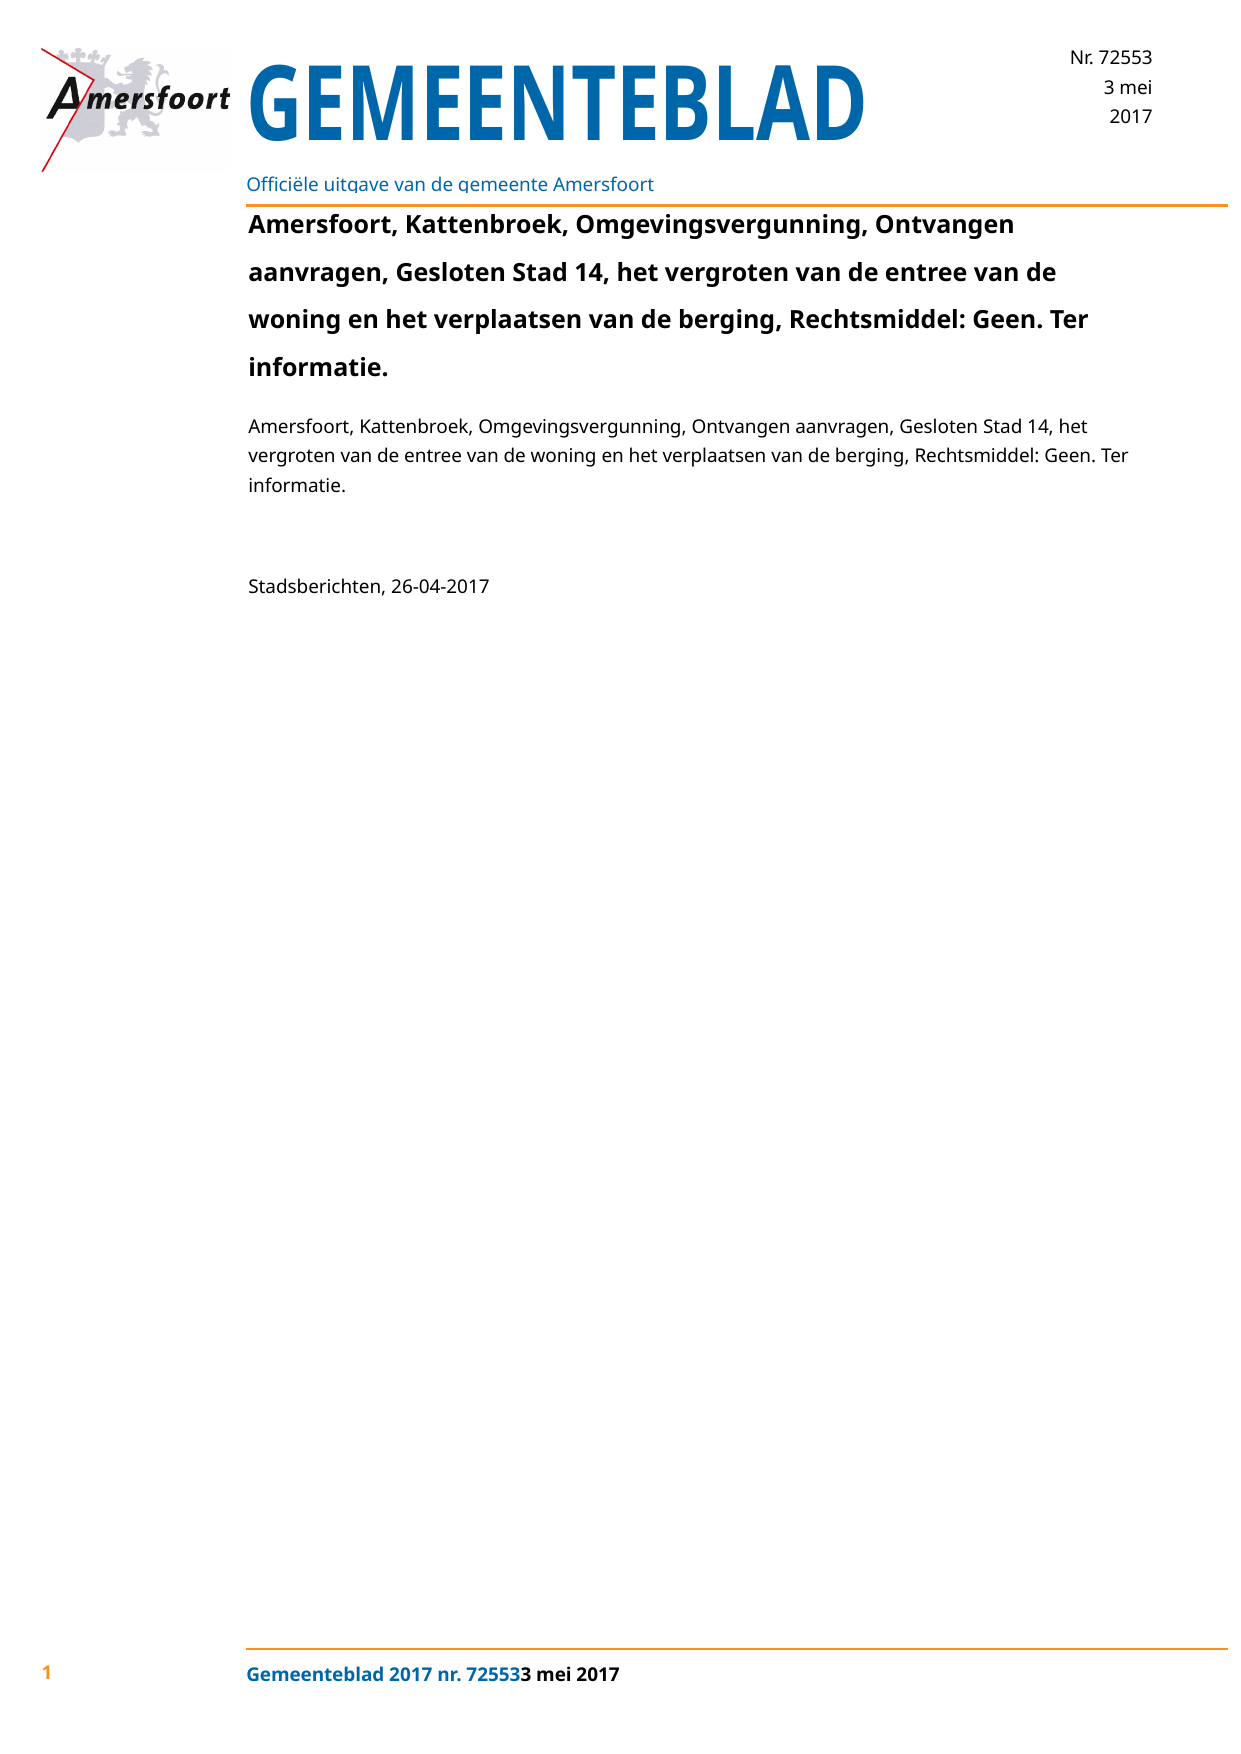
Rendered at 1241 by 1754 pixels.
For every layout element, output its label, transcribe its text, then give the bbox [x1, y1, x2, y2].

picture [41, 47, 231, 172]
text Amersfoort, Kattenbroek, Omgevingsvergunning, Ontvangen aanvragen, Gesloten Stad 14, het vergroten van de entree van de woning en het verplaatsen van de berging, Rechtsmiddel: Geen. Ter informatie. [248, 207, 1152, 384]
text Amersfoort, Kattenbroek, Omgevingsvergunning, Ontvangen aanvragen, Gesloten Stad 14, het vergroten van de entree van de woning en het verplaatsen van de berging, Rechtsmiddel: Geen. Ter informatie. [248, 413, 1152, 498]
text Stadsberichten, 26-04-2017 [248, 573, 1152, 599]
